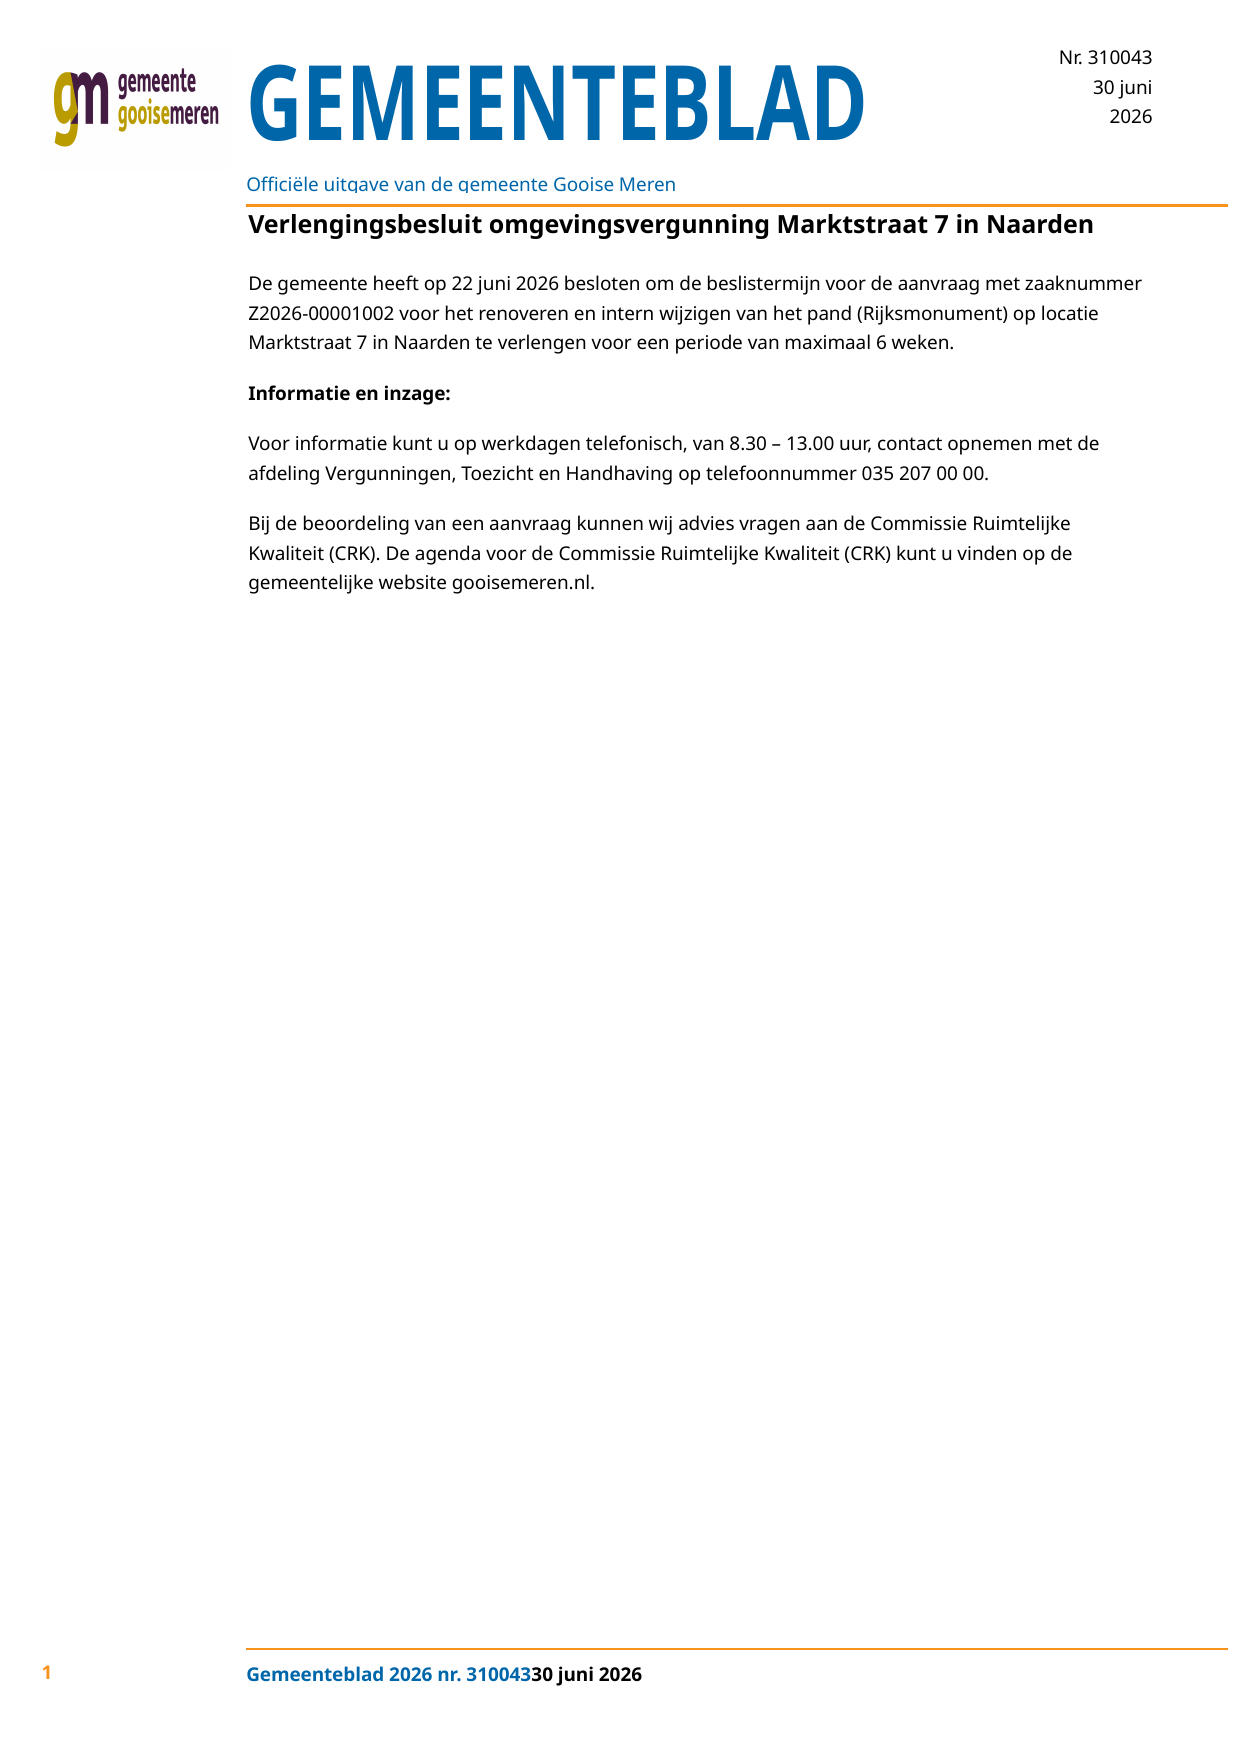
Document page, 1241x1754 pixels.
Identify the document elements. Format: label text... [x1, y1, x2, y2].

text De gemeente heeft op 22 juni 2026 besloten om de beslistermijn voor de aanvraag met zaaknummer Z2026-00001002 voor het renoveren en intern wijzigen van het pand (Rijksmonument) op locatie Marktstraat 7 in Naarden te verlengen voor een periode van maximaal 6 weken. [248, 270, 1152, 355]
picture [41, 47, 231, 172]
text Voor informatie kunt u op werkdagen telefonisch, van 8.30 – 13.00 uur, contact opnemen met de afdeling Vergunningen, Toezicht en Handhaving op telefoonnummer 035 207 00 00. [248, 430, 1152, 486]
text Informatie en inzage: [248, 380, 1152, 406]
text Bij de beoordeling van een aanvraag kunnen wij advies vragen aan de Commissie Ruimtelijke Kwaliteit (CRK). De agenda voor de Commissie Ruimtelijke Kwaliteit (CRK) kunt u vinden op de gemeentelijke website gooisemeren.nl. [248, 510, 1152, 595]
text Verlengingsbesluit omgevingsvergunning Marktstraat 7 in Naarden [248, 207, 1152, 241]
